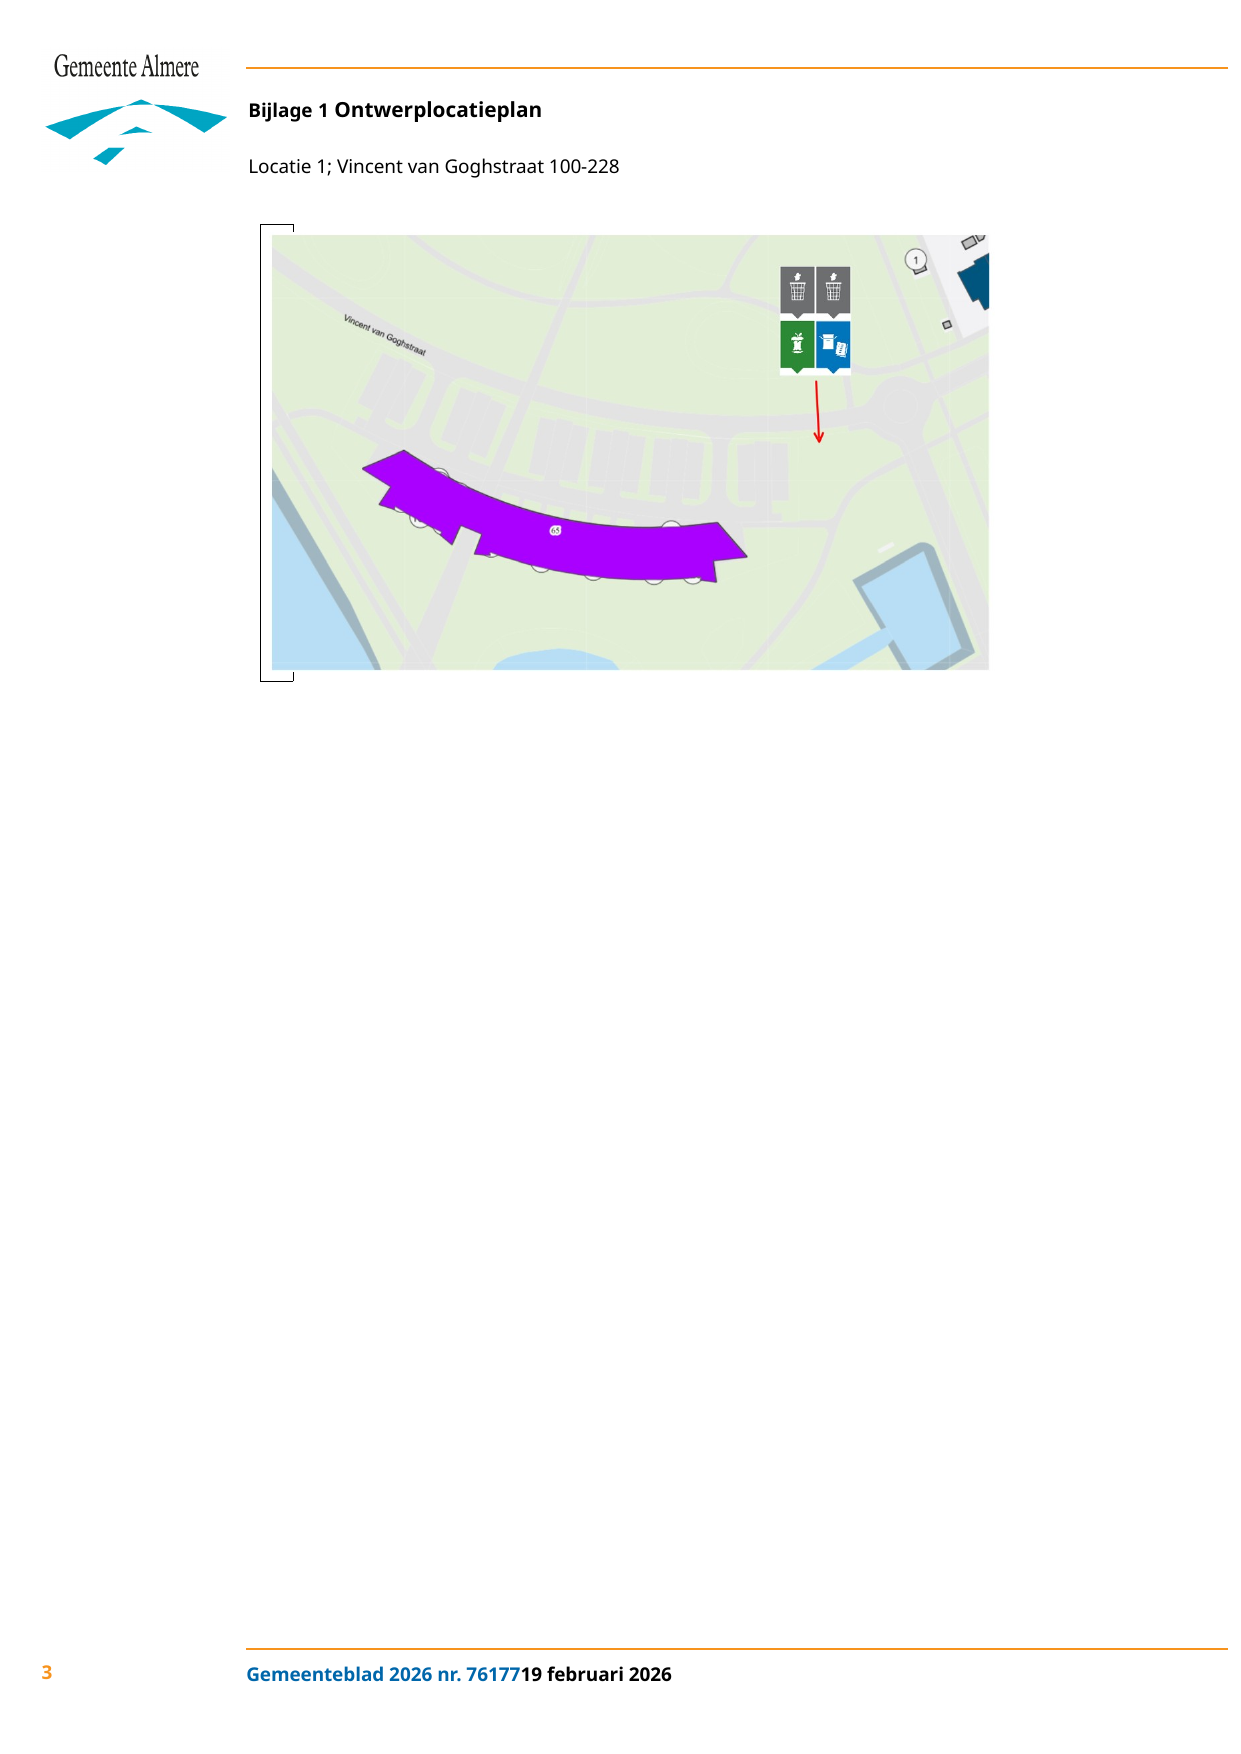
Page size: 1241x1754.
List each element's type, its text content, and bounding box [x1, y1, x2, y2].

picture [41, 47, 231, 172]
text Locatie 1; Vincent van Goghstraat 100-228 [248, 153, 1152, 179]
text Bijlage 1 Ontwerplocatieplan [248, 95, 1152, 123]
picture [268, 232, 1173, 672]
